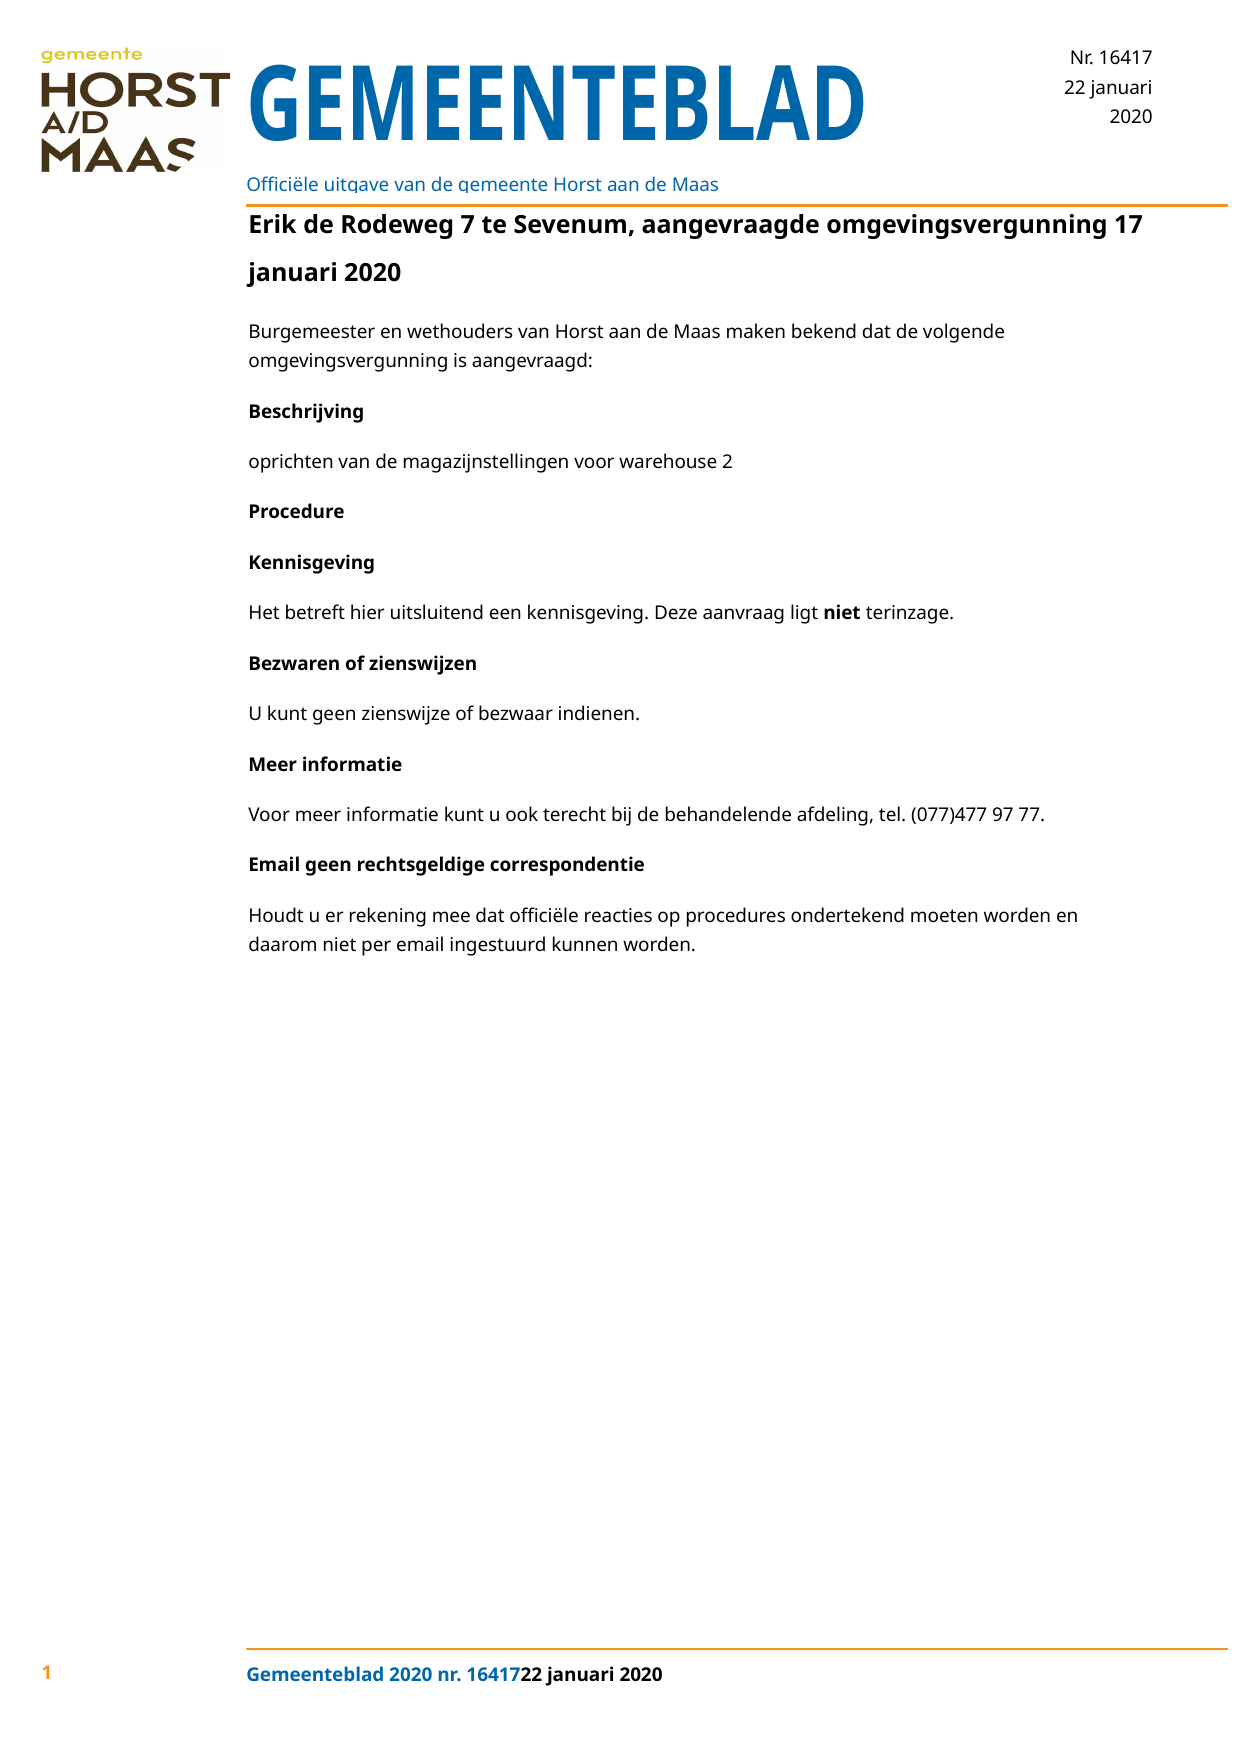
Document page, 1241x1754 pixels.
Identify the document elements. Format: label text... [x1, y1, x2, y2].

text Beschrijving [248, 398, 1152, 424]
text oprichten van de magazijnstellingen voor warehouse 2 [248, 448, 1152, 474]
text Kennisgeving [248, 549, 1152, 575]
text Het betreft hier uitsluitend een kennisgeving. Deze aanvraag ligt niet terinzage. [248, 599, 1152, 625]
text Erik de Rodeweg 7 te Sevenum, aangevraagde omgevingsvergunning 17 januari 2020 [248, 207, 1152, 288]
text Meer informatie [248, 751, 1152, 777]
text Houdt u er rekening mee dat officiële reacties op procedures ondertekend moeten worden en daarom niet per email ingestuurd kunnen worden. [248, 902, 1152, 957]
picture [41, 47, 231, 172]
text Bezwaren of zienswijzen [248, 650, 1152, 676]
text Procedure [248, 499, 1152, 524]
text Voor meer informatie kunt u ook terecht bij de behandelende afdeling, tel. (077)477 97 77. [248, 801, 1152, 827]
text U kunt geen zienswijze of bezwaar indienen. [248, 700, 1152, 726]
text Email geen rechtsgeldige correspondentie [248, 852, 1152, 877]
text Burgemeester en wethouders van Horst aan de Maas maken bekend dat de volgende omgevingsvergunning is aangevraagd: [248, 318, 1152, 373]
